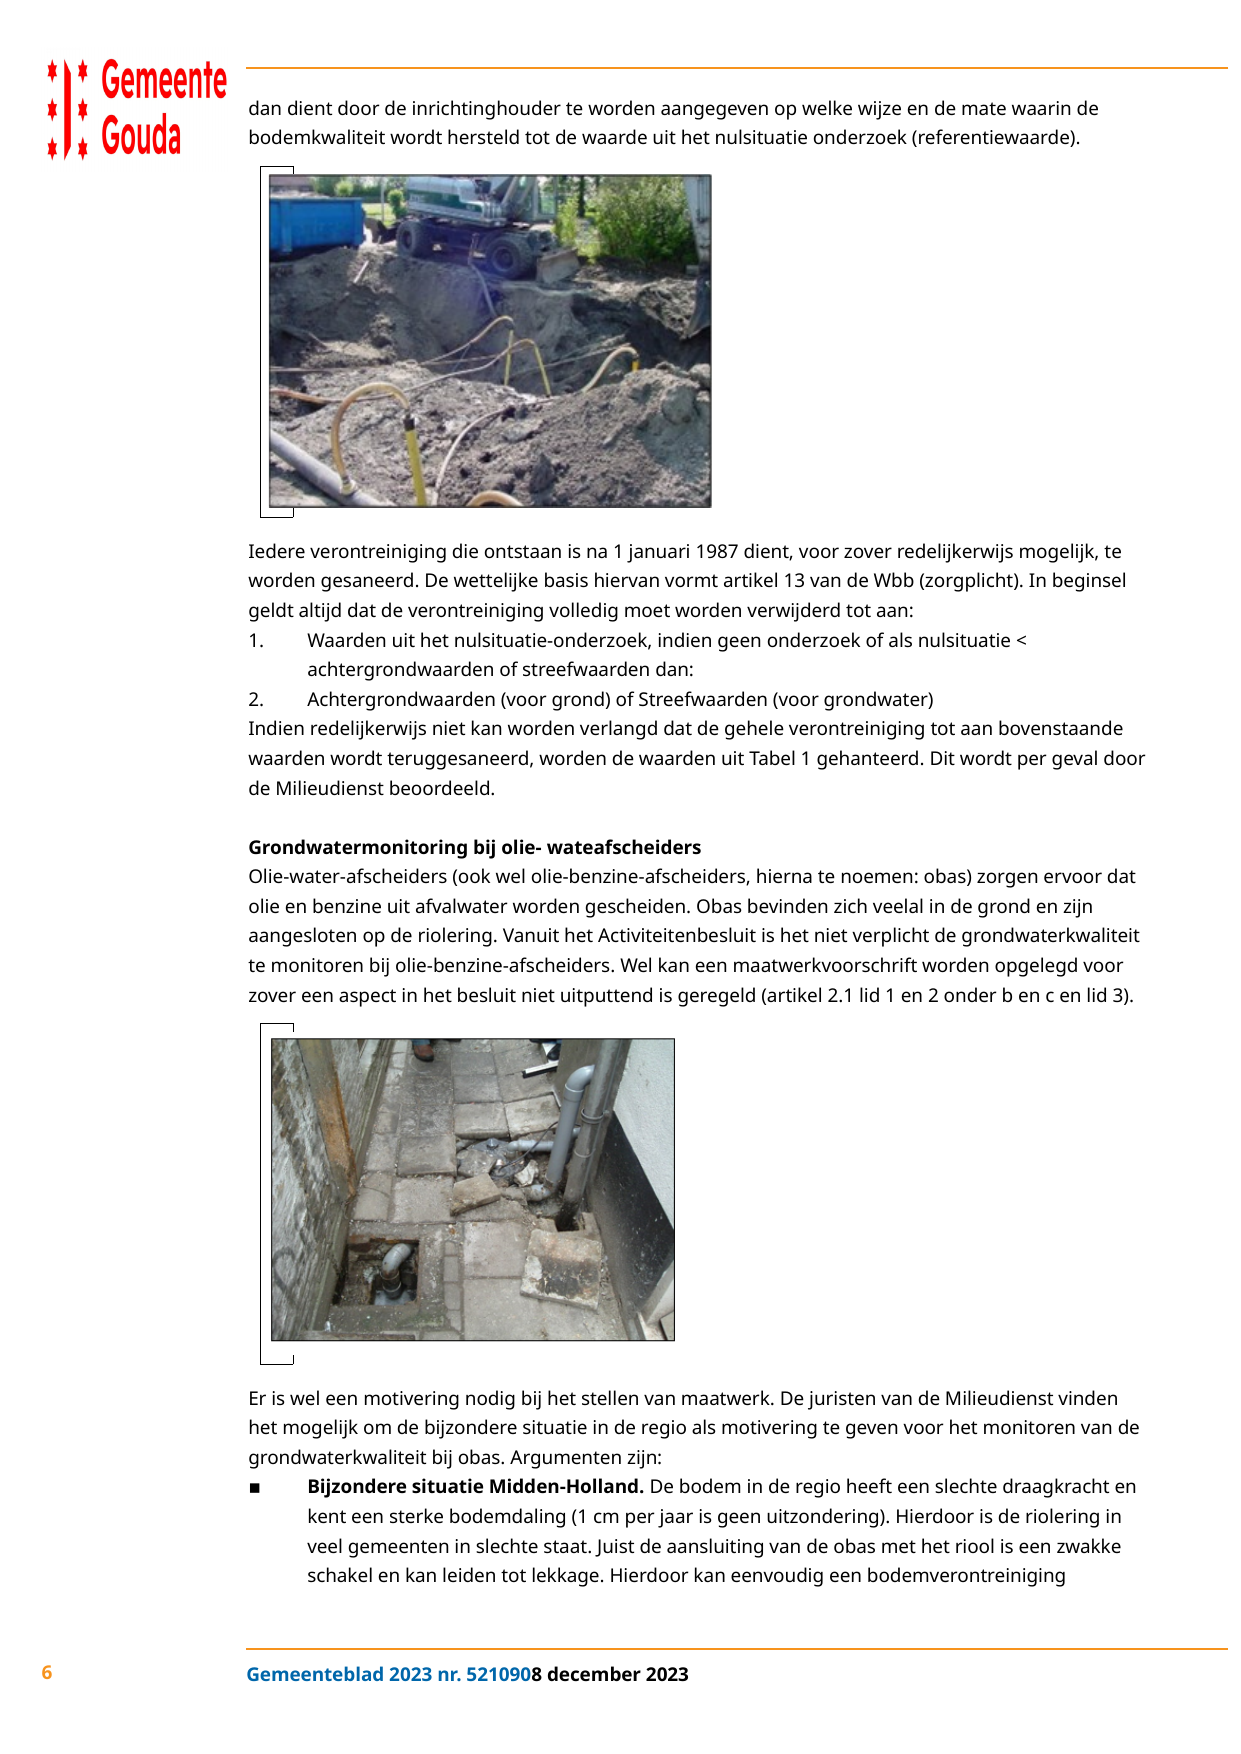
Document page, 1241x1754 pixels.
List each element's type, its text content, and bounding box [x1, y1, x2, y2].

text Indien redelijkerwijs niet kan worden verlangd dat de gehele verontreiniging tot aan bovenstaande waarden wordt teruggesaneerd, worden de waarden uit Tabel 1 gehanteerd. Dit wordt per geval door de Milieudienst beoordeeld. [248, 716, 1152, 801]
list Achtergrondwaarden (voor grond) of Streefwaarden (voor grondwater) [248, 686, 1152, 712]
list Waarden uit het nulsituatie-onderzoek, indien geen onderzoek of als nulsituatie < achtergrondwaarden of streefwaarden dan: [248, 627, 1152, 682]
text Olie-water-afscheiders (ook wel olie-benzine-afscheiders, hierna te noemen: obas) zorgen ervoor dat olie en benzine uit afvalwater worden gescheiden. Obas bevinden zich veelal in de grond en zijn aangesloten op de riolering. Vanuit het Activiteitenbesluit is het niet verplicht de grondwaterkwaliteit te monitoren bij olie-benzine-afscheiders. Wel kan een maatwerkvoorschrift worden opgelegd voor zover een aspect in het besluit niet uitputtend is geregeld (artikel 2.1 lid 1 en 2 onder b en c en lid 3). [248, 863, 1152, 1008]
picture [268, 174, 712, 508]
picture [268, 1032, 712, 1355]
list Bijzondere situatie Midden-Holland. De bodem in de regio heeft een slechte draagkracht en kent een sterke bodemdaling (1 cm per jaar is geen uitzondering). Hierdoor is de riolering in veel gemeenten in slechte staat. Juist de aansluiting van de obas met het riool is een zwakke schakel en kan leiden tot lekkage. Hierdoor kan eenvoudig een bodemverontreiniging [248, 1474, 1152, 1588]
picture [41, 47, 231, 172]
text Iedere verontreiniging die ontstaan is na 1 januari 1987 dient, voor zover redelijkerwijs mogelijk, te worden gesaneerd. De wettelijke basis hiervan vormt artikel 13 van de Wbb (zorgplicht). In beginsel geldt altijd dat de verontreiniging volledig moet worden verwijderd tot aan: [248, 538, 1152, 623]
text dan dient door de inrichtinghouder te worden aangegeven op welke wijze en de mate waarin de bodemkwaliteit wordt hersteld tot de waarde uit het nulsituatie onderzoek (referentiewaarde). [248, 95, 1152, 150]
text Grondwatermonitoring bij olie- wateafscheiders [248, 834, 1152, 860]
text Er is wel een motivering nodig bij het stellen van maatwerk. De juristen van de Milieudienst vinden het mogelijk om de bijzondere situatie in de regio als motivering te geven voor het monitoren van de grondwaterkwaliteit bij obas. Argumenten zijn: [248, 1385, 1152, 1470]
